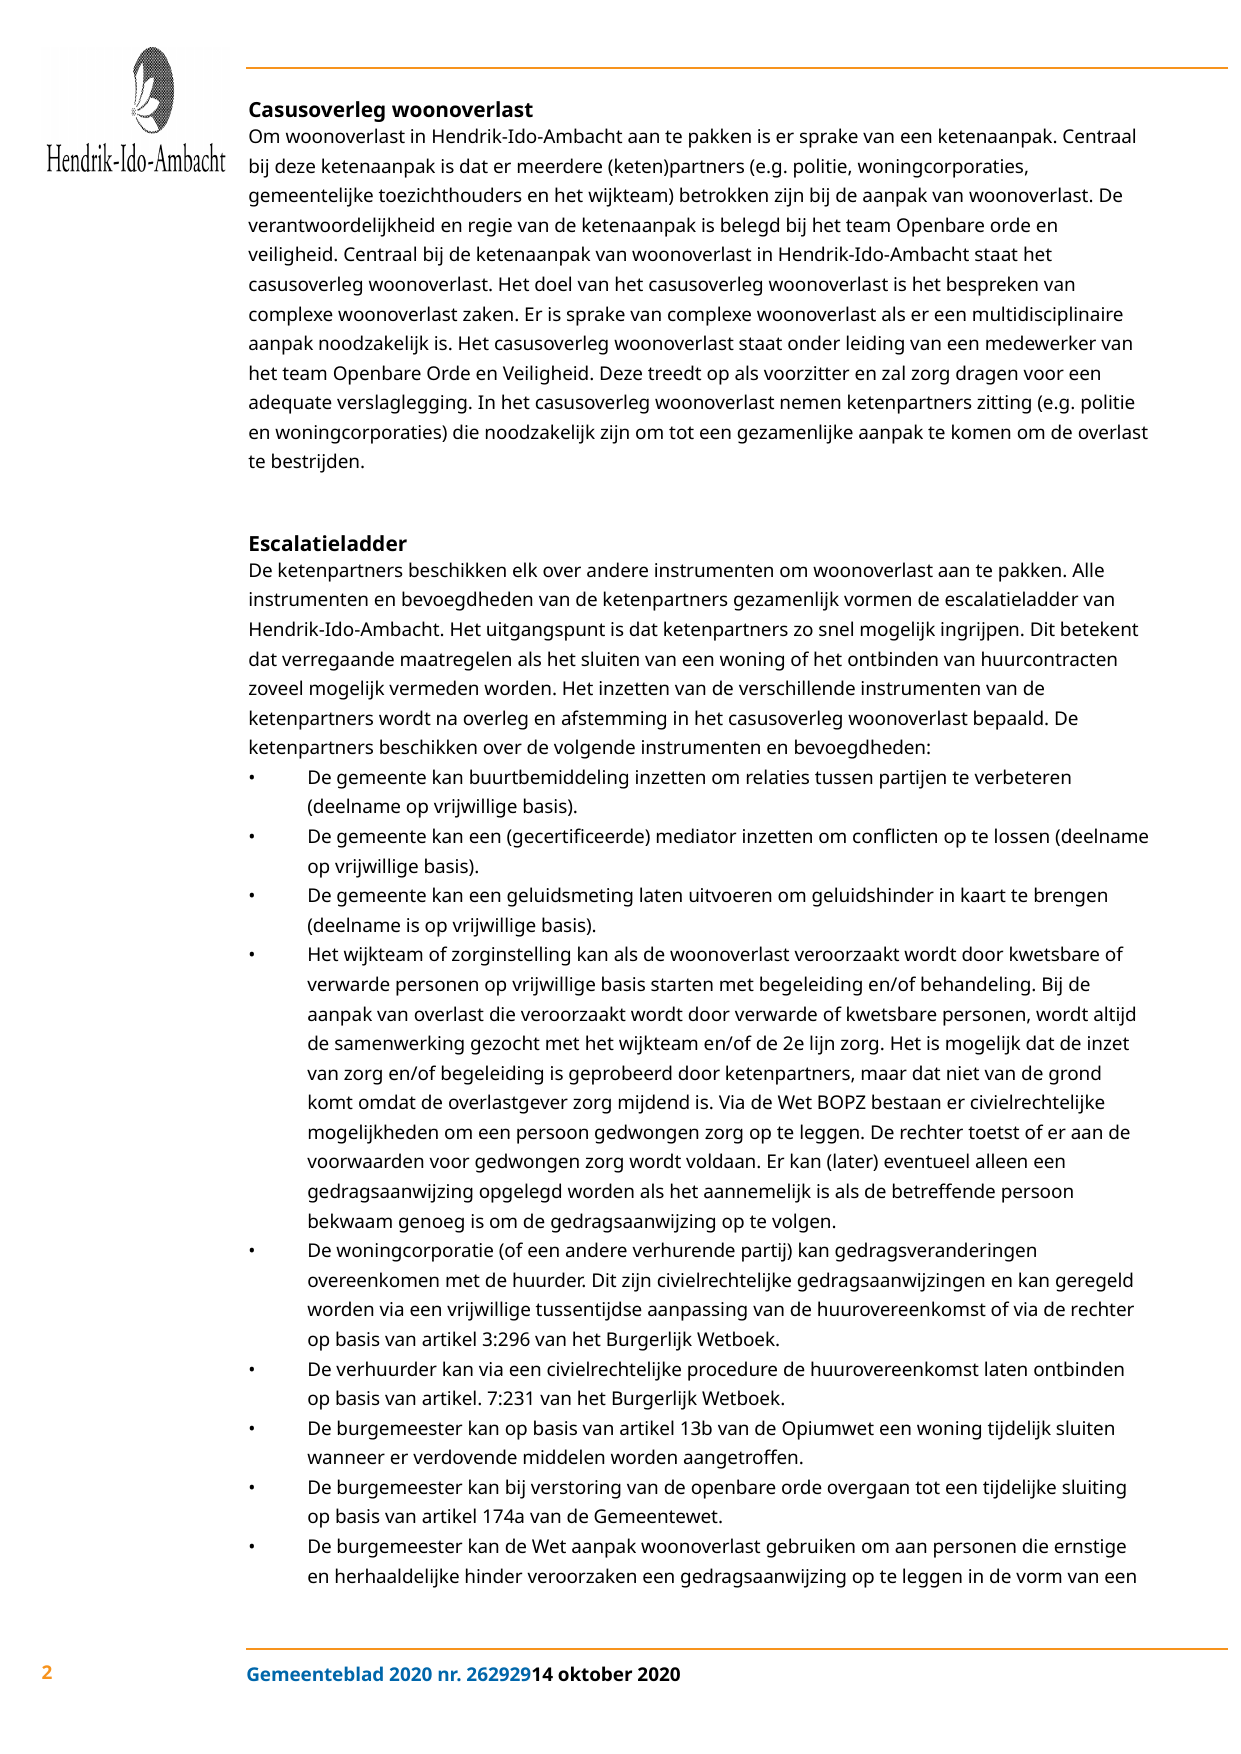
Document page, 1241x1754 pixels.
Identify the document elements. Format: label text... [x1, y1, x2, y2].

list De woningcorporatie (of een andere verhurende partij) kan gedragsveranderingen overeenkomen met de huurder. Dit zijn civielrechtelijke gedragsaanwijzingen en kan geregeld worden via een vrijwillige tussentijdse aanpassing van de huurovereenkomst of via de rechter op basis van artikel 3:296 van het Burgerlijk Wetboek. [248, 1237, 1152, 1352]
text De ketenpartners beschikken elk over andere instrumenten om woonoverlast aan te pakken. Alle instrumenten en bevoegdheden van de ketenpartners gezamenlijk vormen de escalatieladder van Hendrik-Ido-Ambacht. Het uitgangspunt is dat ketenpartners zo snel mogelijk ingrijpen. Dit betekent dat verregaande maatregelen als het sluiten van een woning of het ontbinden van huurcontracten zoveel mogelijk vermeden worden. Het inzetten van de verschillende instrumenten van de ketenpartners wordt na overleg en afstemming in het casusoverleg woonoverlast bepaald. De ketenpartners beschikken over de volgende instrumenten en bevoegdheden: [248, 557, 1152, 760]
list De burgemeester kan op basis van artikel 13b van de Opiumwet een woning tijdelijk sluiten wanneer er verdovende middelen worden aangetroffen. [248, 1415, 1152, 1470]
list De gemeente kan buurtbemiddeling inzetten om relaties tussen partijen te verbeteren (deelname op vrijwillige basis). [248, 764, 1152, 819]
list Het wijkteam of zorginstelling kan als de woonoverlast veroorzaakt wordt door kwetsbare of verwarde personen op vrijwillige basis starten met begeleiding en/of behandeling. Bij de aanpak van overlast die veroorzaakt wordt door verwarde of kwetsbare personen, wordt altijd de samenwerking gezocht met het wijkteam en/of de 2e lijn zorg. Het is mogelijk dat de inzet van zorg en/of begeleiding is geprobeerd door ketenpartners, maar dat niet van de grond komt omdat de overlastgever zorg mijdend is. Via de Wet BOPZ bestaan er civielrechtelijke mogelijkheden om een persoon gedwongen zorg op te leggen. De rechter toetst of er aan de voorwaarden voor gedwongen zorg wordt voldaan. Er kan (later) eventueel alleen een gedragsaanwijzing opgelegd worden als het aannemelijk is als de betreffende persoon bekwaam genoeg is om de gedragsaanwijzing op te volgen. [248, 942, 1152, 1234]
list De burgemeester kan de Wet aanpak woonoverlast gebruiken om aan personen die ernstige en herhaaldelijke hinder veroorzaken een gedragsaanwijzing op te leggen in de vorm van een [248, 1533, 1152, 1589]
list De gemeente kan een geluidsmeting laten uitvoeren om geluidshinder in kaart te brengen (deelname is op vrijwillige basis). [248, 882, 1152, 938]
list De gemeente kan een (gecertificeerde) mediator inzetten om conflicten op te lossen (deelname op vrijwillige basis). [248, 823, 1152, 879]
list De verhuurder kan via een civielrechtelijke procedure de huurovereenkomst laten ontbinden op basis van artikel. 7:231 van het Burgerlijk Wetboek. [248, 1356, 1152, 1411]
text Casusoverleg woonoverlast [248, 95, 1152, 123]
picture [41, 47, 231, 172]
list De burgemeester kan bij verstoring van de openbare orde overgaan tot een tijdelijke sluiting op basis van artikel 174a van de Gemeentewet. [248, 1474, 1152, 1529]
text Escalatieladder [248, 529, 1152, 557]
text Om woonoverlast in Hendrik-Ido-Ambacht aan te pakken is er sprake van een ketenaanpak. Centraal bij deze ketenaanpak is dat er meerdere (keten)partners (e.g. politie, woningcorporaties, gemeentelijke toezichthouders en het wijkteam) betrokken zijn bij de aanpak van woonoverlast. De verantwoordelijkheid en regie van de ketenaanpak is belegd bij het team Openbare orde en veiligheid. Centraal bij de ketenaanpak van woonoverlast in Hendrik-Ido-Ambacht staat het casusoverleg woonoverlast. Het doel van het casusoverleg woonoverlast is het bespreken van complexe woonoverlast zaken. Er is sprake van complexe woonoverlast als er een multidisciplinaire aanpak noodzakelijk is. Het casusoverleg woonoverlast staat onder leiding van een medewerker van het team Openbare Orde en Veiligheid. Deze treedt op als voorzitter en zal zorg dragen voor een adequate verslaglegging. In het casusoverleg woonoverlast nemen ketenpartners zitting (e.g. politie en woningcorporaties) die noodzakelijk zijn om tot een gezamenlijke aanpak te komen om de overlast te bestrijden. [248, 123, 1152, 474]
